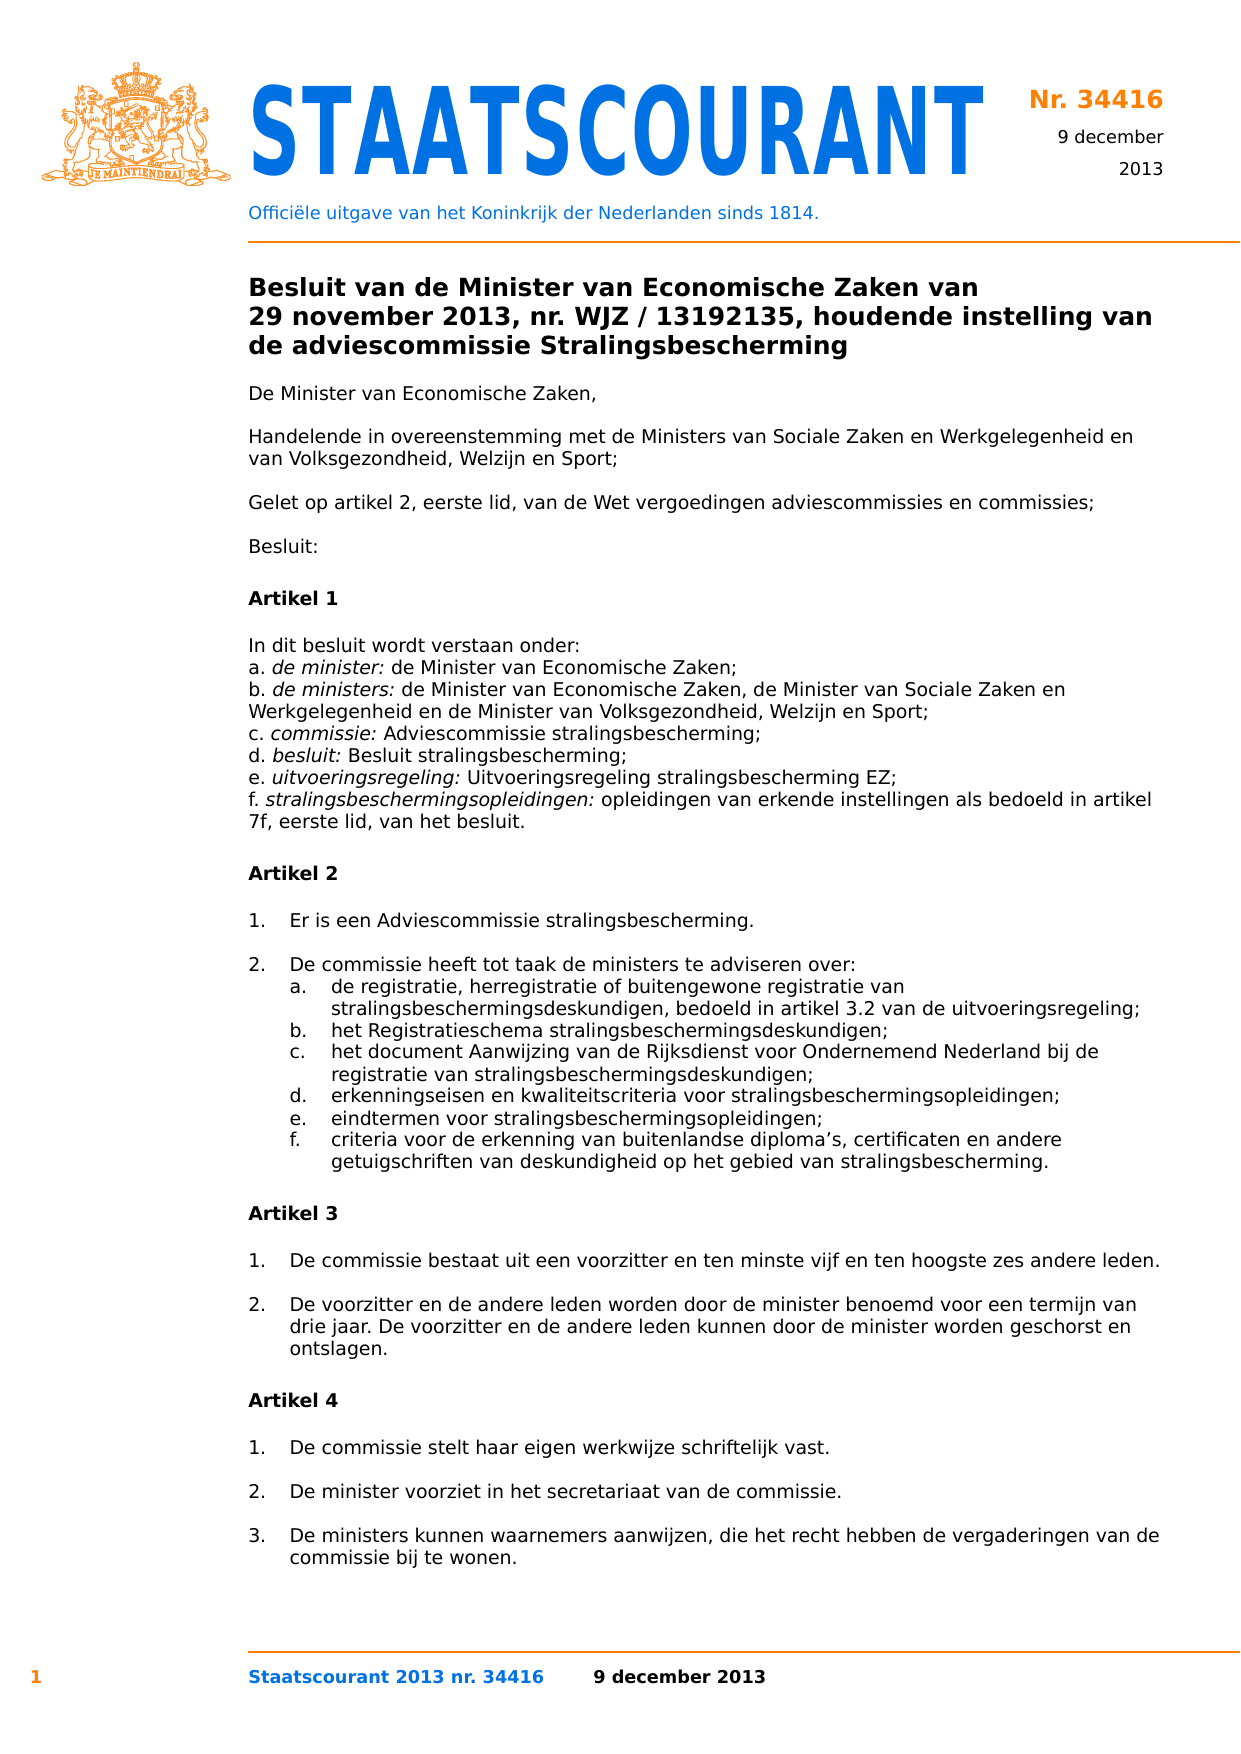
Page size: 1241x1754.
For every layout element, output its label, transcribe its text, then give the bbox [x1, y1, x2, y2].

text 1. De commissie stelt haar eigen werkwijze schriftelijk vast. [248, 1437, 1163, 1459]
text 3. De ministers kunnen waarnemers aanwijzen, die het recht hebben de vergaderingen van de commissie bij te wonen. [248, 1525, 1163, 1569]
text 1. De commissie bestaat uit een voorzitter en ten minste vijf en ten hoogste zes andere leden. [248, 1250, 1163, 1272]
text 2. De commissie heeft tot taak de ministers te adviseren over: [248, 953, 1163, 976]
text Handelende in overeenstemming met de Ministers van Sociale Zaken en Werkgelegenheid en van Volksgezondheid, Welzijn en Sport; [248, 426, 1163, 470]
table_header STAATSCOURANT [248, 62, 998, 203]
table_cell Officiële uitgave van het Koninkrijk der Nederlanden sinds 1814. [248, 203, 1240, 241]
table_cell 9 december [998, 121, 1240, 153]
text c. commissie: Adviescommissie stralingsbescherming; [248, 723, 1163, 745]
text c. het document Aanwijzing van de Rijksdienst voor Ondernemend Nederland bij de registratie van stralingsbeschermingsdeskundigen; [289, 1041, 1163, 1085]
subtitle Artikel 2 [248, 863, 1163, 885]
text De Minister van Economische Zaken, [248, 382, 1163, 404]
picture [41, 62, 231, 186]
table_header Nr. 34416 [998, 62, 1240, 121]
subtitle Artikel 4 [248, 1390, 1163, 1412]
table_header [25, 62, 248, 241]
text d. besluit: Besluit stralingsbescherming; [248, 745, 1163, 767]
subtitle Besluit van de Minister van Economische Zaken van 29 november 2013, nr. WJZ / 13192135, houdende instelling van de adviescommissie Stralingsbescherming [248, 273, 1163, 361]
text b. de ministers: de Minister van Economische Zaken, de Minister van Sociale Zaken en Werkgelegenheid en de Minister van Volksgezondheid, Welzijn en Sport; [248, 679, 1163, 723]
text 2. De minister voorziet in het secretariaat van de commissie. [248, 1481, 1163, 1503]
text 2. De voorzitter en de andere leden worden door de minister benoemd voor een termijn van drie jaar. De voorzitter en de andere leden kunnen door de minister worden geschorst en ontslagen. [248, 1294, 1163, 1360]
text f. criteria voor de erkenning van buitenlandse diploma’s, certificaten en andere getuigschriften van deskundigheid op het gebied van stralingsbescherming. [289, 1129, 1163, 1173]
text f. stralingsbeschermingsopleidingen: opleidingen van erkende instellingen als bedoeld in artikel 7f, eerste lid, van het besluit. [248, 789, 1163, 833]
text e. uitvoeringsregeling: Uitvoeringsregeling stralingsbescherming EZ; [248, 767, 1163, 789]
text e. eindtermen voor stralingsbeschermingsopleidingen; [289, 1107, 1163, 1129]
text Gelet op artikel 2, eerste lid, van de Wet vergoedingen adviescommissies en commissies; [248, 492, 1163, 514]
text d. erkenningseisen en kwaliteitscriteria voor stralingsbeschermingsopleidingen; [289, 1085, 1163, 1107]
table_cell 2013 [998, 153, 1240, 203]
text a. de registratie, herregistratie of buitengewone registratie van stralingsbeschermingsdeskundigen, bedoeld in artikel 3.2 van de uitvoeringsregeling; [289, 976, 1163, 1019]
text In dit besluit wordt verstaan onder: [248, 635, 1163, 657]
subtitle Artikel 1 [248, 588, 1163, 610]
text b. het Registratieschema stralingsbeschermingsdeskundigen; [289, 1019, 1163, 1041]
text a. de minister: de Minister van Economische Zaken; [248, 657, 1163, 679]
text Besluit: [248, 536, 1163, 558]
subtitle Artikel 3 [248, 1203, 1163, 1225]
text 1. Er is een Adviescommissie stralingsbescherming. [248, 910, 1163, 932]
